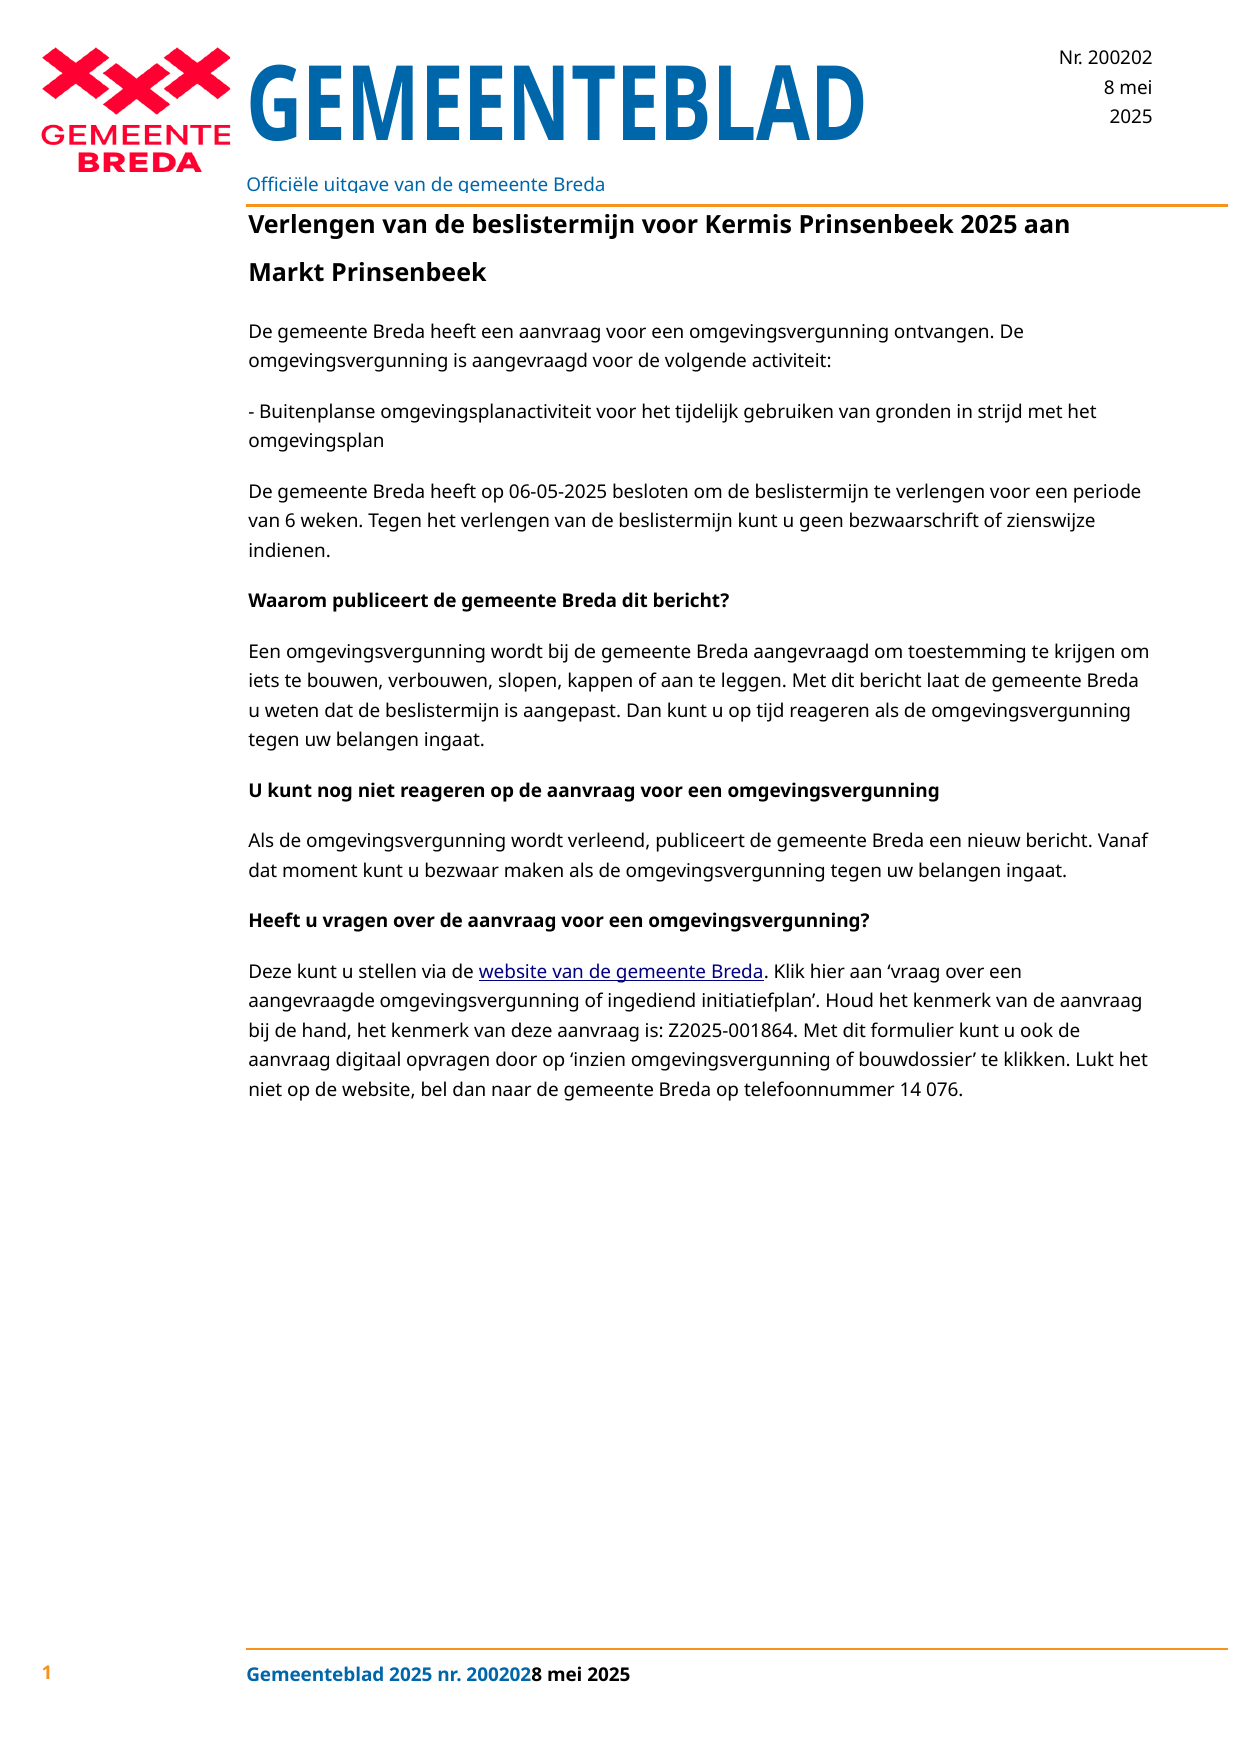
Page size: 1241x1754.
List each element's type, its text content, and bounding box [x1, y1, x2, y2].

text - Buitenplanse omgevingsplanactiviteit voor het tijdelijk gebruiken van gronden in strijd met het omgevingsplan [248, 398, 1152, 453]
text De gemeente Breda heeft een aanvraag voor een omgevingsvergunning ontvangen. De omgevingsvergunning is aangevraagd voor de volgende activiteit: [248, 318, 1152, 373]
text U kunt nog niet reageren op de aanvraag voor een omgevingsvergunning [248, 777, 1152, 803]
text Verlengen van de beslistermijn voor Kermis Prinsenbeek 2025 aan Markt Prinsenbeek [248, 207, 1152, 288]
text Waarom publiceert de gemeente Breda dit bericht? [248, 587, 1152, 613]
text Heeft u vragen over de aanvraag voor een omgevingsvergunning? [248, 907, 1152, 933]
text Een omgevingsvergunning wordt bij de gemeente Breda aangevraagd om toestemming te krijgen om iets te bouwen, verbouwen, slopen, kappen of aan te leggen. Met dit bericht laat de gemeente Breda u weten dat de beslistermijn is aangepast. Dan kunt u op tijd reageren als de omgevingsvergunning tegen uw belangen ingaat. [248, 638, 1152, 752]
text Als de omgevingsvergunning wordt verleend, publiceert de gemeente Breda een nieuw bericht. Vanaf dat moment kunt u bezwaar maken als de omgevingsvergunning tegen uw belangen ingaat. [248, 827, 1152, 883]
text De gemeente Breda heeft op 06-05-2025 besloten om de beslistermijn te verlengen voor een periode van 6 weken. Tegen het verlengen van de beslistermijn kunt u geen bezwaarschrift of zienswijze indienen. [248, 478, 1152, 563]
picture [41, 47, 231, 172]
text Deze kunt u stellen via de website van de gemeente Breda. Klik hier aan ‘vraag over een aangevraagde omgevingsvergunning of ingediend initiatiefplan’. Houd het kenmerk van de aanvraag bij de hand, het kenmerk van deze aanvraag is: Z2025-001864. Met dit formulier kunt u ook de aanvraag digitaal opvragen door op ‘inzien omgevingsvergunning of bouwdossier’ te klikken. Lukt het niet op de website, bel dan naar de gemeente Breda op telefoonnummer 14 076. [248, 958, 1152, 1102]
